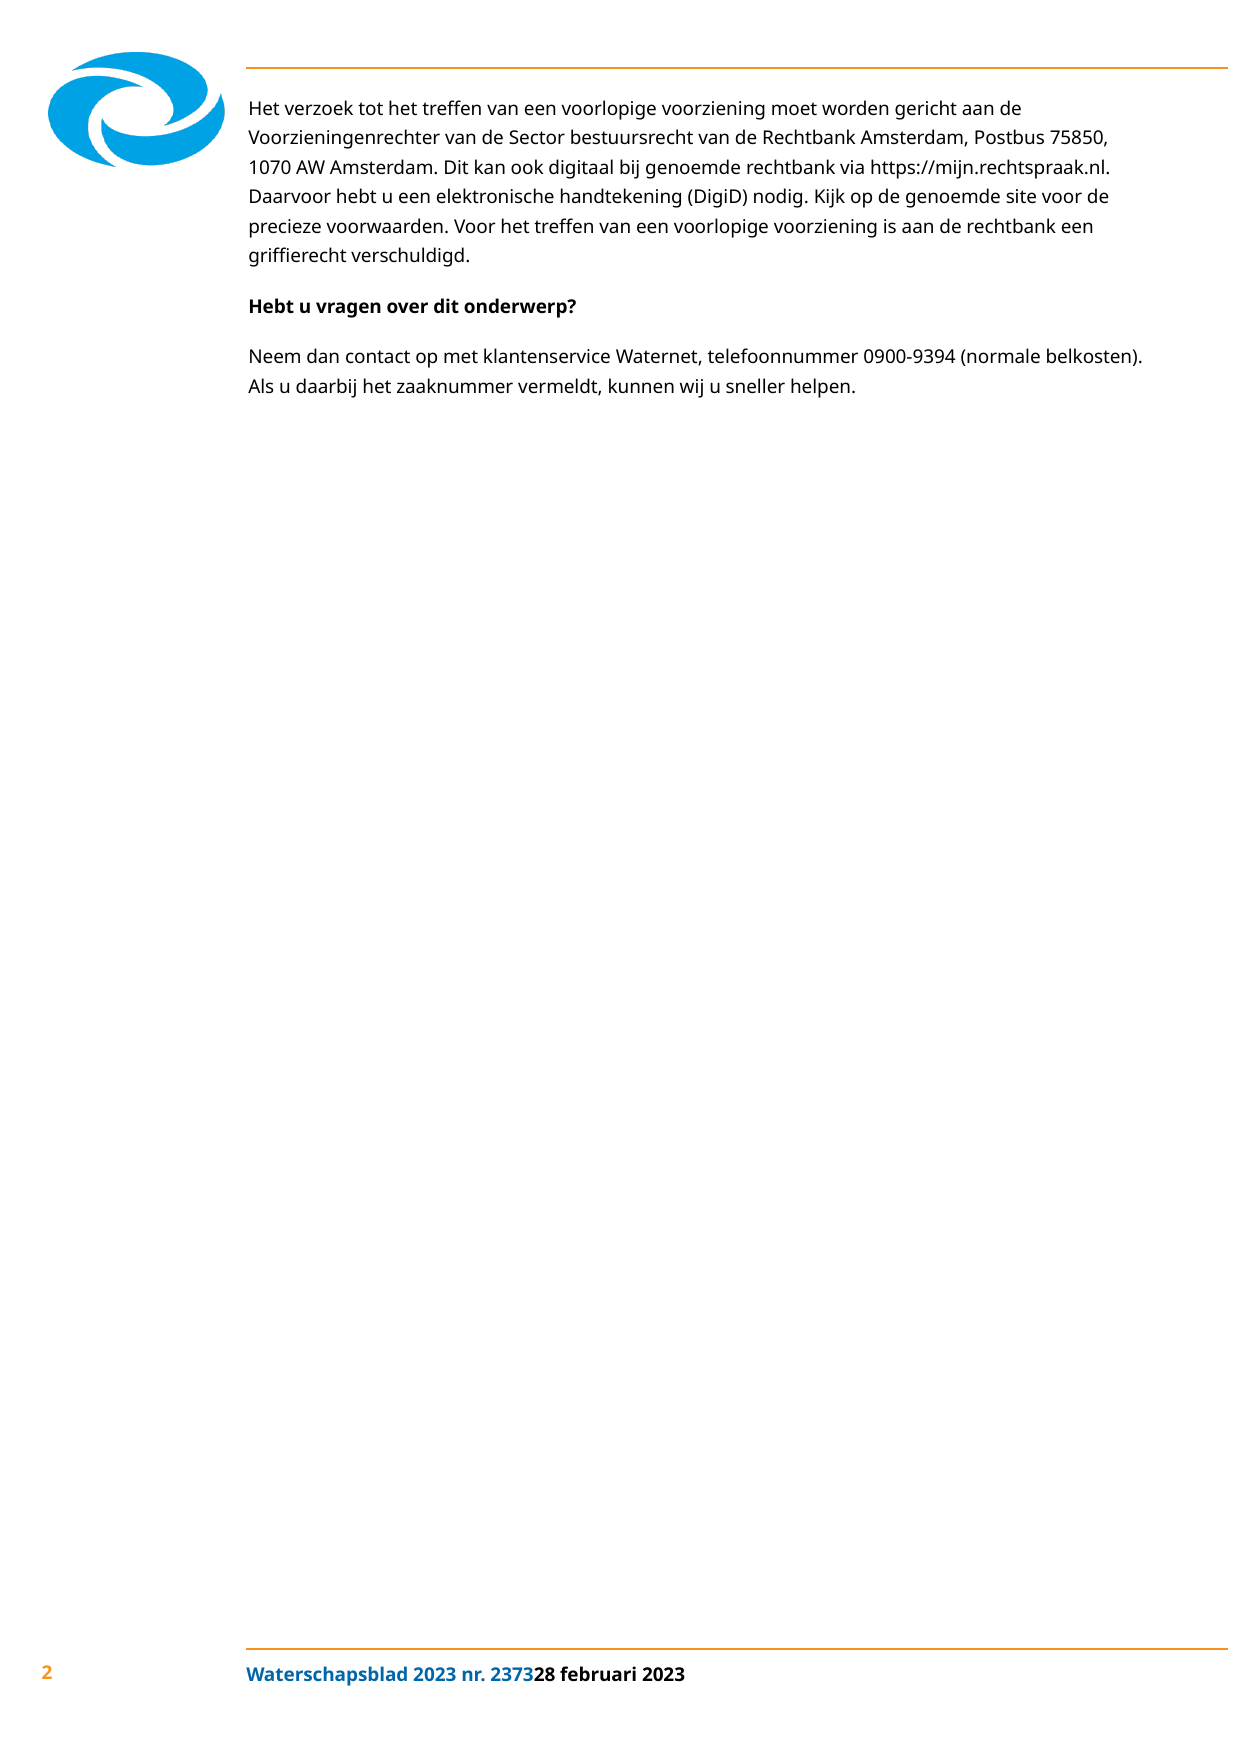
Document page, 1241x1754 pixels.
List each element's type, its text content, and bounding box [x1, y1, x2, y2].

picture [41, 47, 231, 172]
text Het verzoek tot het treffen van een voorlopige voorziening moet worden gericht aan de Voorzieningenrechter van de Sector bestuursrecht van de Rechtbank Amsterdam, Postbus 75850, 1070 AW Amsterdam. Dit kan ook digitaal bij genoemde rechtbank via https://mijn.rechtspraak.nl. Daarvoor hebt u een elektronische handtekening (DigiD) nodig. Kijk op de genoemde site voor de precieze voorwaarden. Voor het treffen van een voorlopige voorziening is aan de rechtbank een griffierecht verschuldigd. [248, 95, 1152, 268]
text Neem dan contact op met klantenservice Waternet, telefoonnummer 0900-9394 (normale belkosten). Als u daarbij het zaaknummer vermeldt, kunnen wij u sneller helpen. [248, 343, 1152, 399]
text Hebt u vragen over dit onderwerp? [248, 293, 1152, 319]
